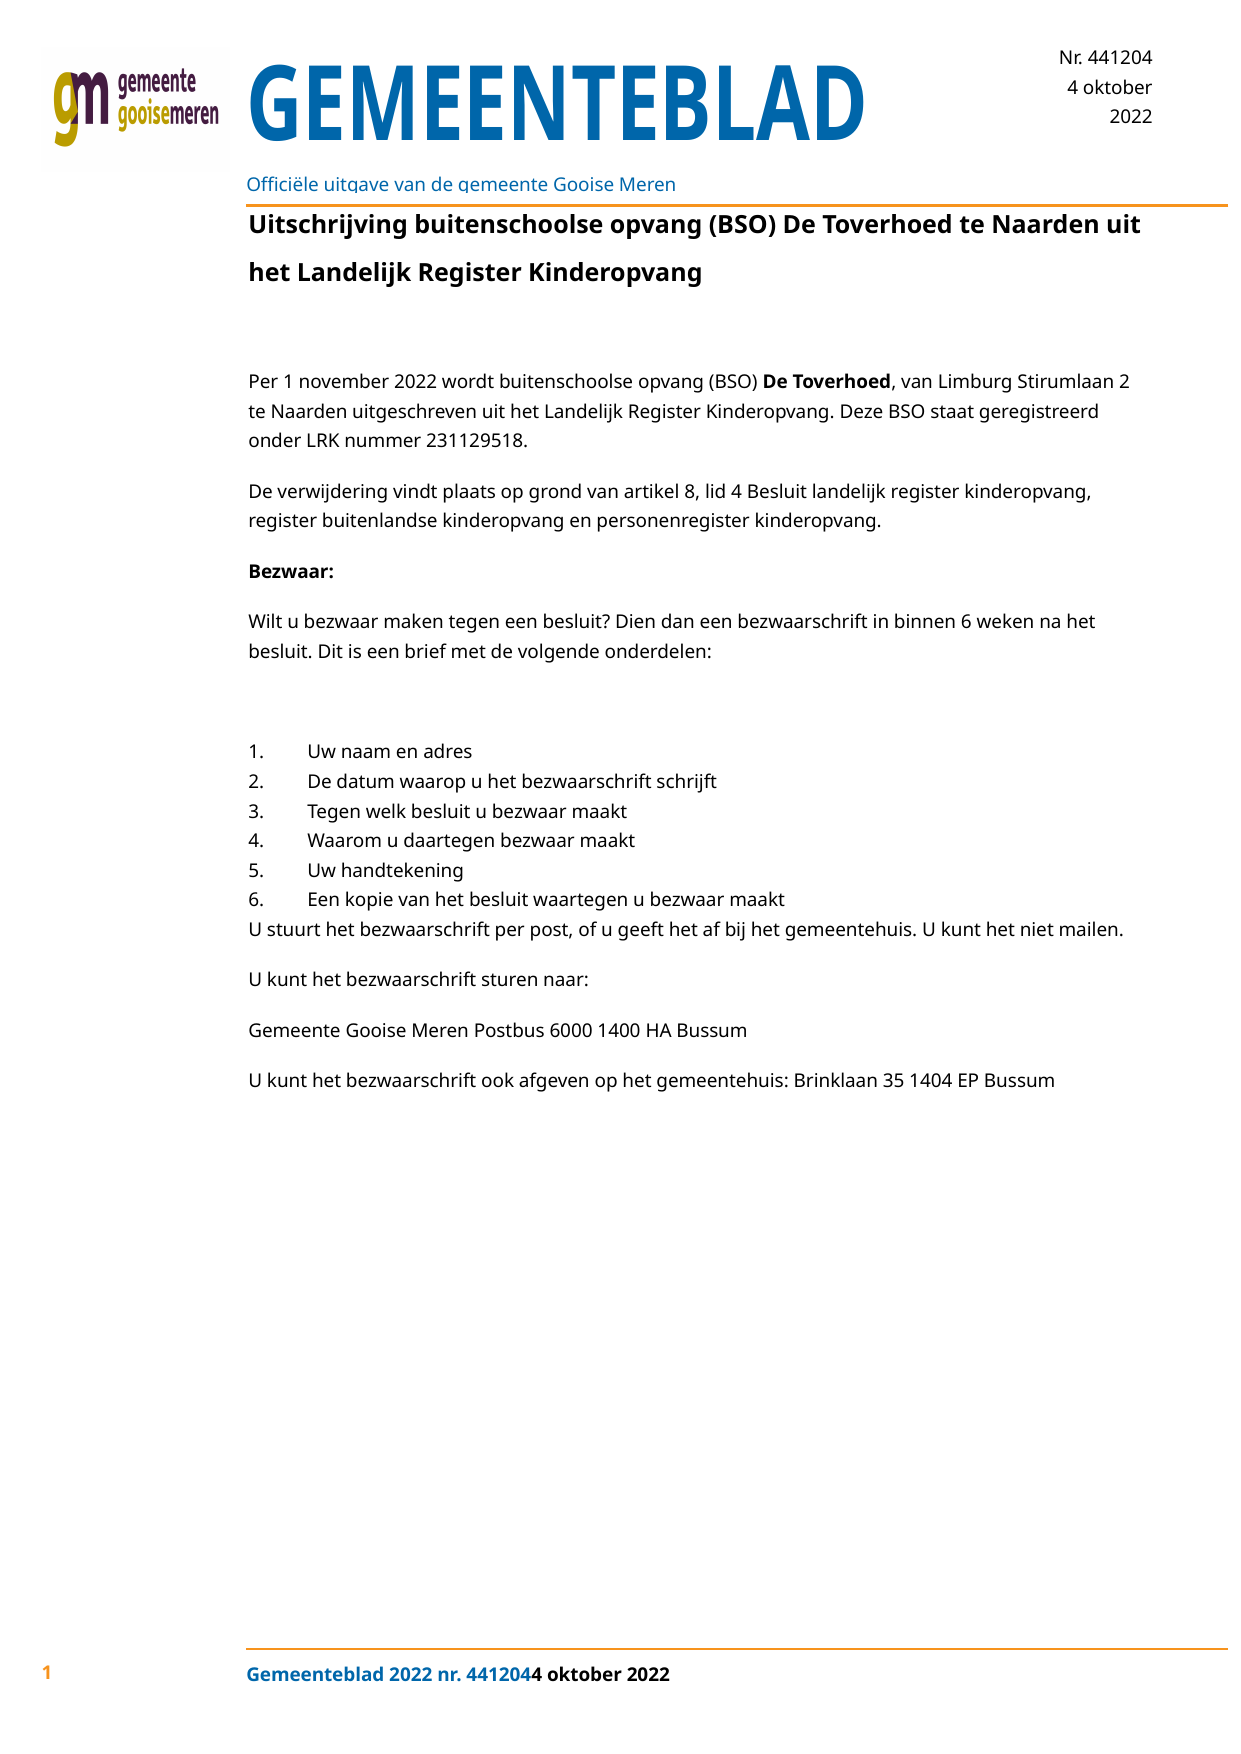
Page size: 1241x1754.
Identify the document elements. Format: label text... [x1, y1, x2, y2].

list De datum waarop u het bezwaarschrift schrijft [248, 768, 1152, 794]
text Bezwaar: [248, 558, 1152, 584]
list Uw naam en adres [248, 739, 1152, 764]
text U kunt het bezwaarschrift ook afgeven op het gemeentehuis: Brinklaan 35 1404 EP Bussum [248, 1067, 1152, 1093]
text Gemeente Gooise Meren Postbus 6000 1400 HA Bussum [248, 1017, 1152, 1043]
list Tegen welk besluit u bezwaar maakt [248, 798, 1152, 824]
list Waarom u daartegen bezwaar maakt [248, 827, 1152, 853]
text U stuurt het bezwaarschrift per post, of u geeft het af bij het gemeentehuis. U kunt het niet mailen. [248, 916, 1152, 942]
picture [41, 47, 231, 172]
text De verwijdering vindt plaats op grond van artikel 8, lid 4 Besluit landelijk register kinderopvang, register buitenlandse kinderopvang en personenregister kinderopvang. [248, 478, 1152, 533]
text Wilt u bezwaar maken tegen een besluit? Dien dan een bezwaarschrift in binnen 6 weken na het besluit. Dit is een brief met de volgende onderdelen: [248, 608, 1152, 664]
text Uitschrijving buitenschoolse opvang (BSO) De Toverhoed te Naarden uit het Landelijk Register Kinderopvang [248, 207, 1152, 288]
text Per 1 november 2022 wordt buitenschoolse opvang (BSO) De Toverhoed, van Limburg Stirumlaan 2 te Naarden uitgeschreven uit het Landelijk Register Kinderopvang. Deze BSO staat geregistreerd onder LRK nummer 231129518. [248, 368, 1152, 453]
text U kunt het bezwaarschrift sturen naar: [248, 967, 1152, 992]
list Uw handtekening [248, 857, 1152, 883]
list Een kopie van het besluit waartegen u bezwaar maakt [248, 887, 1152, 912]
